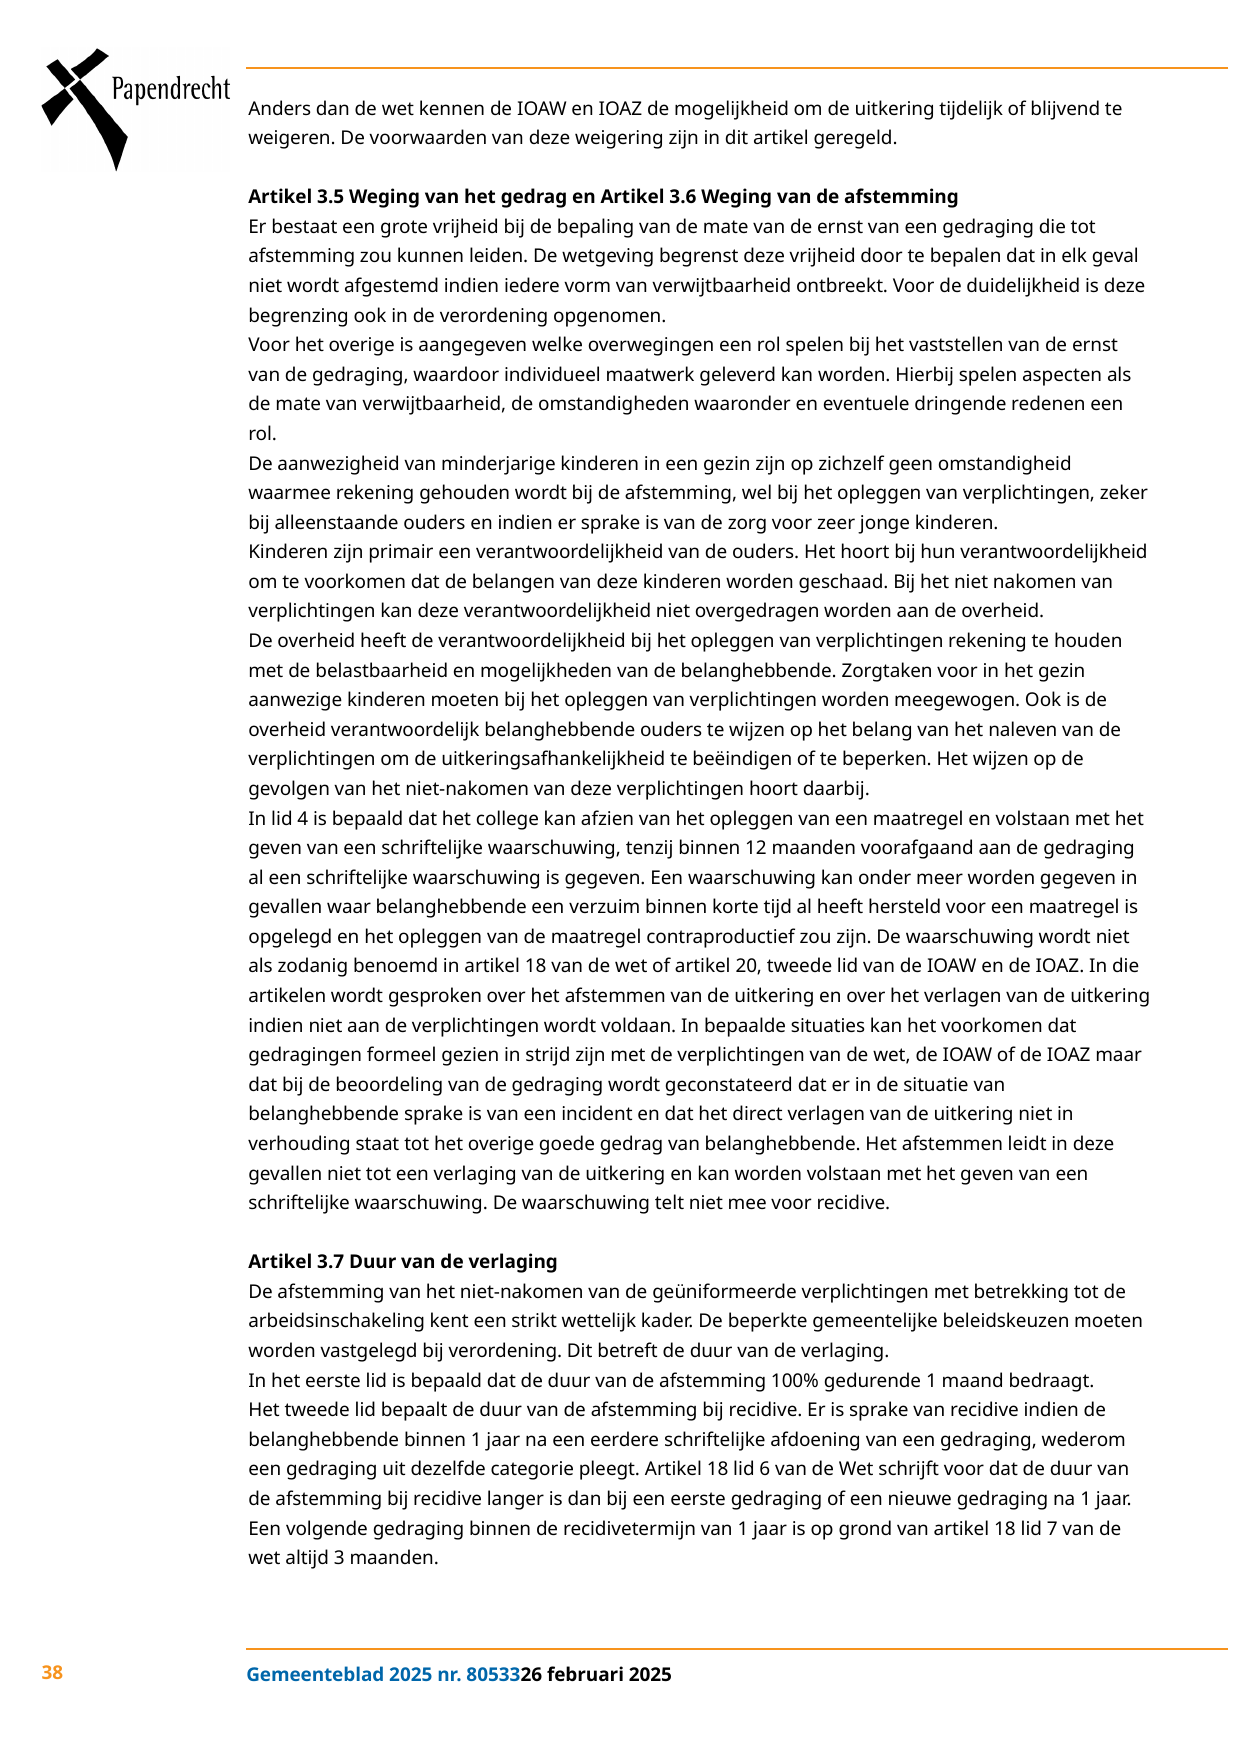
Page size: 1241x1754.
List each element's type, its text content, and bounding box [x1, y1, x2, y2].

text De overheid heeft de verantwoordelijkheid bij het opleggen van verplichtingen rekening te houden met de belastbaarheid en mogelijkheden van de belanghebbende. Zorgtaken voor in het gezin aanwezige kinderen moeten bij het opleggen van verplichtingen worden meegewogen. Ook is de overheid verantwoordelijk belanghebbende ouders te wijzen op het belang van het naleven van de verplichtingen om de uitkeringsafhankelijkheid te beëindigen of te beperken. Het wijzen op de gevolgen van het niet-nakomen van deze verplichtingen hoort daarbij. [248, 627, 1152, 801]
text Anders dan de wet kennen de IOAW en IOAZ de mogelijkheid om de uitkering tijdelijk of blijvend te weigeren. De voorwaarden van deze weigering zijn in dit artikel geregeld. [248, 95, 1152, 150]
text Een volgende gedraging binnen de recidivetermijn van 1 jaar is op grond van artikel 18 lid 7 van de wet altijd 3 maanden. [248, 1515, 1152, 1570]
text Kinderen zijn primair een verantwoordelijkheid van de ouders. Het hoort bij hun verantwoordelijkheid om te voorkomen dat de belangen van deze kinderen worden geschaad. Bij het niet nakomen van verplichtingen kan deze verantwoordelijkheid niet overgedragen worden aan de overheid. [248, 538, 1152, 623]
picture [41, 47, 231, 172]
text Artikel 3.5 Weging van het gedrag en Artikel 3.6 Weging van de afstemming [248, 183, 1152, 209]
text Het tweede lid bepaalt de duur van de afstemming bij recidive. Er is sprake van recidive indien de belanghebbende binnen 1 jaar na een eerdere schriftelijke afdoening van een gedraging, wederom een gedraging uit dezelfde categorie pleegt. Artikel 18 lid 6 van de Wet schrijft voor dat de duur van de afstemming bij recidive langer is dan bij een eerste gedraging of een nieuwe gedraging na 1 jaar. [248, 1396, 1152, 1511]
text De afstemming van het niet-nakomen van de geüniformeerde verplichtingen met betrekking tot de arbeidsinschakeling kent een strikt wettelijk kader. De beperkte gemeentelijke beleidskeuzen moeten worden vastgelegd bij verordening. Dit betreft de duur van de verlaging. [248, 1278, 1152, 1363]
text Er bestaat een grote vrijheid bij de bepaling van de mate van de ernst van een gedraging die tot afstemming zou kunnen leiden. De wetgeving begrenst deze vrijheid door te bepalen dat in elk geval niet wordt afgestemd indien iedere vorm van verwijtbaarheid ontbreekt. Voor de duidelijkheid is deze begrenzing ook in de verordening opgenomen. [248, 213, 1152, 328]
text Voor het overige is aangegeven welke overwegingen een rol spelen bij het vaststellen van de ernst van de gedraging, waardoor individueel maatwerk geleverd kan worden. Hierbij spelen aspecten als de mate van verwijtbaarheid, de omstandigheden waaronder en eventuele dringende redenen een rol. [248, 331, 1152, 446]
text In lid 4 is bepaald dat het college kan afzien van het opleggen van een maatregel en volstaan met het geven van een schriftelijke waarschuwing, tenzij binnen 12 maanden voorafgaand aan de gedraging al een schriftelijke waarschuwing is gegeven. Een waarschuwing kan onder meer worden gegeven in gevallen waar belanghebbende een verzuim binnen korte tijd al heeft hersteld voor een maatregel is opgelegd en het opleggen van de maatregel contraproductief zou zijn. De waarschuwing wordt niet als zodanig benoemd in artikel 18 van de wet of artikel 20, tweede lid van de IOAW en de IOAZ. In die artikelen wordt gesproken over het afstemmen van de uitkering en over het verlagen van de uitkering indien niet aan de verplichtingen wordt voldaan. In bepaalde situaties kan het voorkomen dat gedragingen formeel gezien in strijd zijn met de verplichtingen van de wet, de IOAW of de IOAZ maar dat bij de beoordeling van de gedraging wordt geconstateerd dat er in de situatie van belanghebbende sprake is van een incident en dat het direct verlagen van de uitkering niet in verhouding staat tot het overige goede gedrag van belanghebbende. Het afstemmen leidt in deze gevallen niet tot een verlaging van de uitkering en kan worden volstaan met het geven van een schriftelijke waarschuwing. De waarschuwing telt niet mee voor recidive. [248, 805, 1152, 1215]
text In het eerste lid is bepaald dat de duur van de afstemming 100% gedurende 1 maand bedraagt. [248, 1367, 1152, 1393]
text Artikel 3.7 Duur van de verlaging [248, 1248, 1152, 1274]
text De aanwezigheid van minderjarige kinderen in een gezin zijn op zichzelf geen omstandigheid waarmee rekening gehouden wordt bij de afstemming, wel bij het opleggen van verplichtingen, zeker bij alleenstaande ouders en indien er sprake is van de zorg voor zeer jonge kinderen. [248, 450, 1152, 535]
